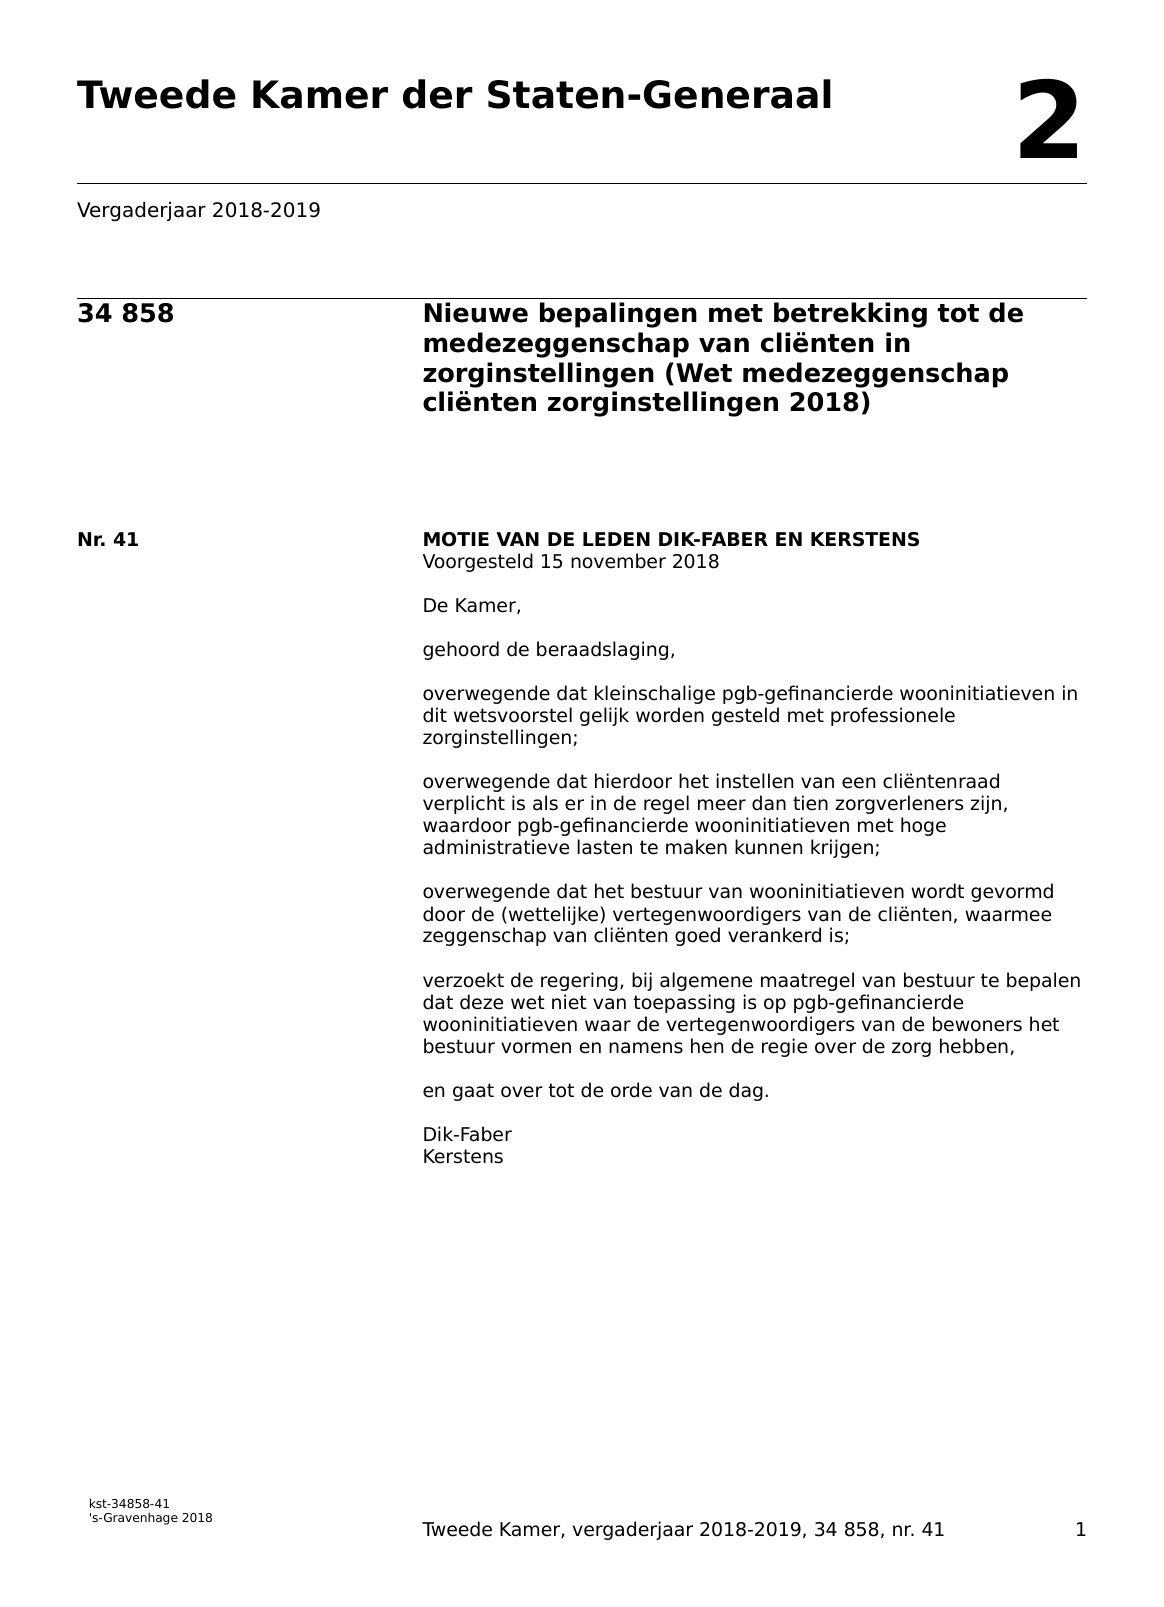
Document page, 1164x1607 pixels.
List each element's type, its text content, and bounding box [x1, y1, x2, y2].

text overwegende dat kleinschalige pgb-gefinancierde wooninitiatieven in dit wetsvoorstel gelijk worden gesteld met professionele zorginstellingen; [422, 683, 1087, 749]
text Voorgesteld 15 november 2018 [422, 551, 1087, 573]
text overwegende dat het bestuur van wooninitiatieven wordt gevormd door de (wettelijke) vertegenwoordigers van de cliënten, waarmee zeggenschap van cliënten goed verankerd is; [422, 881, 1087, 947]
text kst-34858-41 [88, 1497, 323, 1511]
text gehoord de beraadslaging, [422, 639, 1087, 661]
text overwegende dat hierdoor het instellen van een cliëntenraad verplicht is als er in de regel meer dan tien zorgverleners zijn, waardoor pgb-gefinancierde wooninitiatieven met hoge administratieve lasten te maken kunnen krijgen; [422, 771, 1087, 859]
subtitle Nr. 41 MOTIE VAN DE LEDEN DIK-FABER EN KERSTENS [77, 529, 1087, 551]
text Dik-Faber [422, 1124, 1087, 1146]
text en gaat over tot de orde van de dag. [422, 1080, 1087, 1102]
text De Kamer, [422, 595, 1087, 617]
text verzoekt de regering, bij algemene maatregel van bestuur te bepalen dat deze wet niet van toepassing is op pgb-gefinancierde wooninitiatieven waar de vertegenwoordigers van de bewoners het bestuur vormen en namens hen de regie over de zorg hebben, [422, 969, 1087, 1057]
table_cell Vergaderjaar 2018-2019 [77, 184, 1087, 298]
subtitle 34 858 Nieuwe bepalingen met betrekking tot de medezeggenschap van cliënten in zorginstellingen (Wet medezeggenschap cliënten zorginstellingen 2018) [77, 299, 1087, 418]
table_header Tweede Kamer der Staten-Generaal [77, 59, 886, 183]
table_header 2 [886, 59, 1087, 183]
text 's-Gravenhage 2018 [88, 1511, 323, 1525]
text Kerstens [422, 1146, 1087, 1168]
